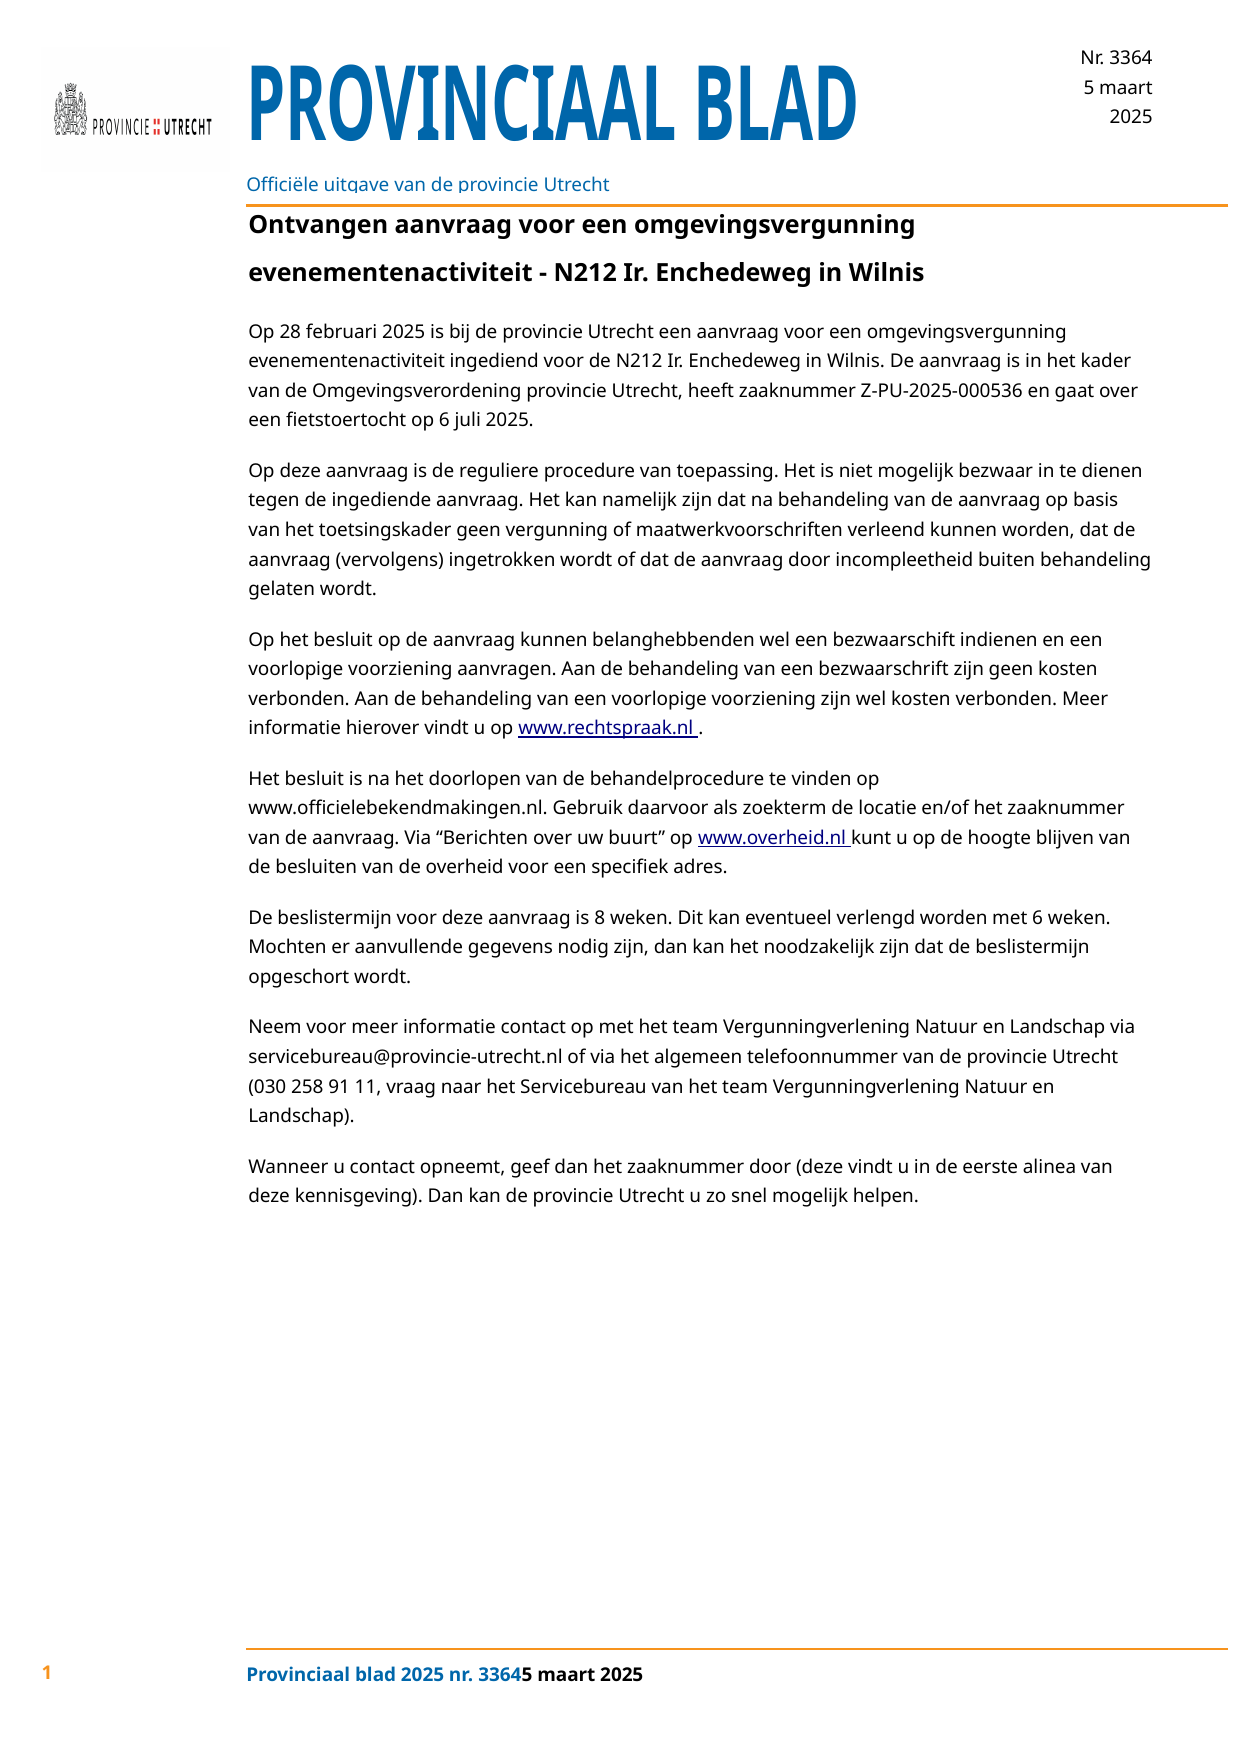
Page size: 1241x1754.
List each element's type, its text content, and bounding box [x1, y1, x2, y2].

text Op het besluit op de aanvraag kunnen belanghebbenden wel een bezwaarschift indienen en een voorlopige voorziening aanvragen. Aan de behandeling van een bezwaarschrift zijn geen kosten verbonden. Aan de behandeling van een voorlopige voorziening zijn wel kosten verbonden. Meer informatie hierover vindt u op www.rechtspraak.nl . [248, 626, 1152, 740]
text Op deze aanvraag is de reguliere procedure van toepassing. Het is niet mogelijk bezwaar in te dienen tegen de ingediende aanvraag. Het kan namelijk zijn dat na behandeling van de aanvraag op basis van het toetsingskader geen vergunning of maatwerkvoorschriften verleend kunnen worden, dat de aanvraag (vervolgens) ingetrokken wordt of dat de aanvraag door incompleetheid buiten behandeling gelaten wordt. [248, 457, 1152, 601]
text Neem voor meer informatie contact op met het team Vergunningverlening Natuur en Landschap via servicebureau@provincie-utrecht.nl of via het algemeen telefoonnummer van de provincie Utrecht (030 258 91 11, vraag naar het Servicebureau van het team Vergunningverlening Natuur en Landschap). [248, 1014, 1152, 1128]
text Op 28 februari 2025 is bij de provincie Utrecht een aanvraag voor een omgevingsvergunning evenementenactiviteit ingediend voor de N212 Ir. Enchedeweg in Wilnis. De aanvraag is in het kader van de Omgevingsverordening provincie Utrecht, heeft zaaknummer Z-PU-2025-000536 en gaat over een fietstoertocht op 6 juli 2025. [248, 318, 1152, 432]
text Ontvangen aanvraag voor een omgevingsvergunning evenementenactiviteit - N212 Ir. Enchedeweg in Wilnis [248, 207, 1152, 288]
text Wanneer u contact opneemt, geef dan het zaaknummer door (deze vindt u in de eerste alinea van deze kennisgeving). Dan kan de provincie Utrecht u zo snel mogelijk helpen. [248, 1153, 1152, 1208]
text Het besluit is na het doorlopen van de behandelprocedure te vinden op www.officielebekendmakingen.nl. Gebruik daarvoor als zoekterm de locatie en/of het zaaknummer van de aanvraag. Via “Berichten over uw buurt” op www.overheid.nl kunt u op de hoogte blijven van de besluiten van de overheid voor een specifiek adres. [248, 765, 1152, 879]
picture [41, 47, 231, 172]
text De beslistermijn voor deze aanvraag is 8 weken. Dit kan eventueel verlengd worden met 6 weken. Mochten er aanvullende gegevens nodig zijn, dan kan het noodzakelijk zijn dat de beslistermijn opgeschort wordt. [248, 904, 1152, 989]
